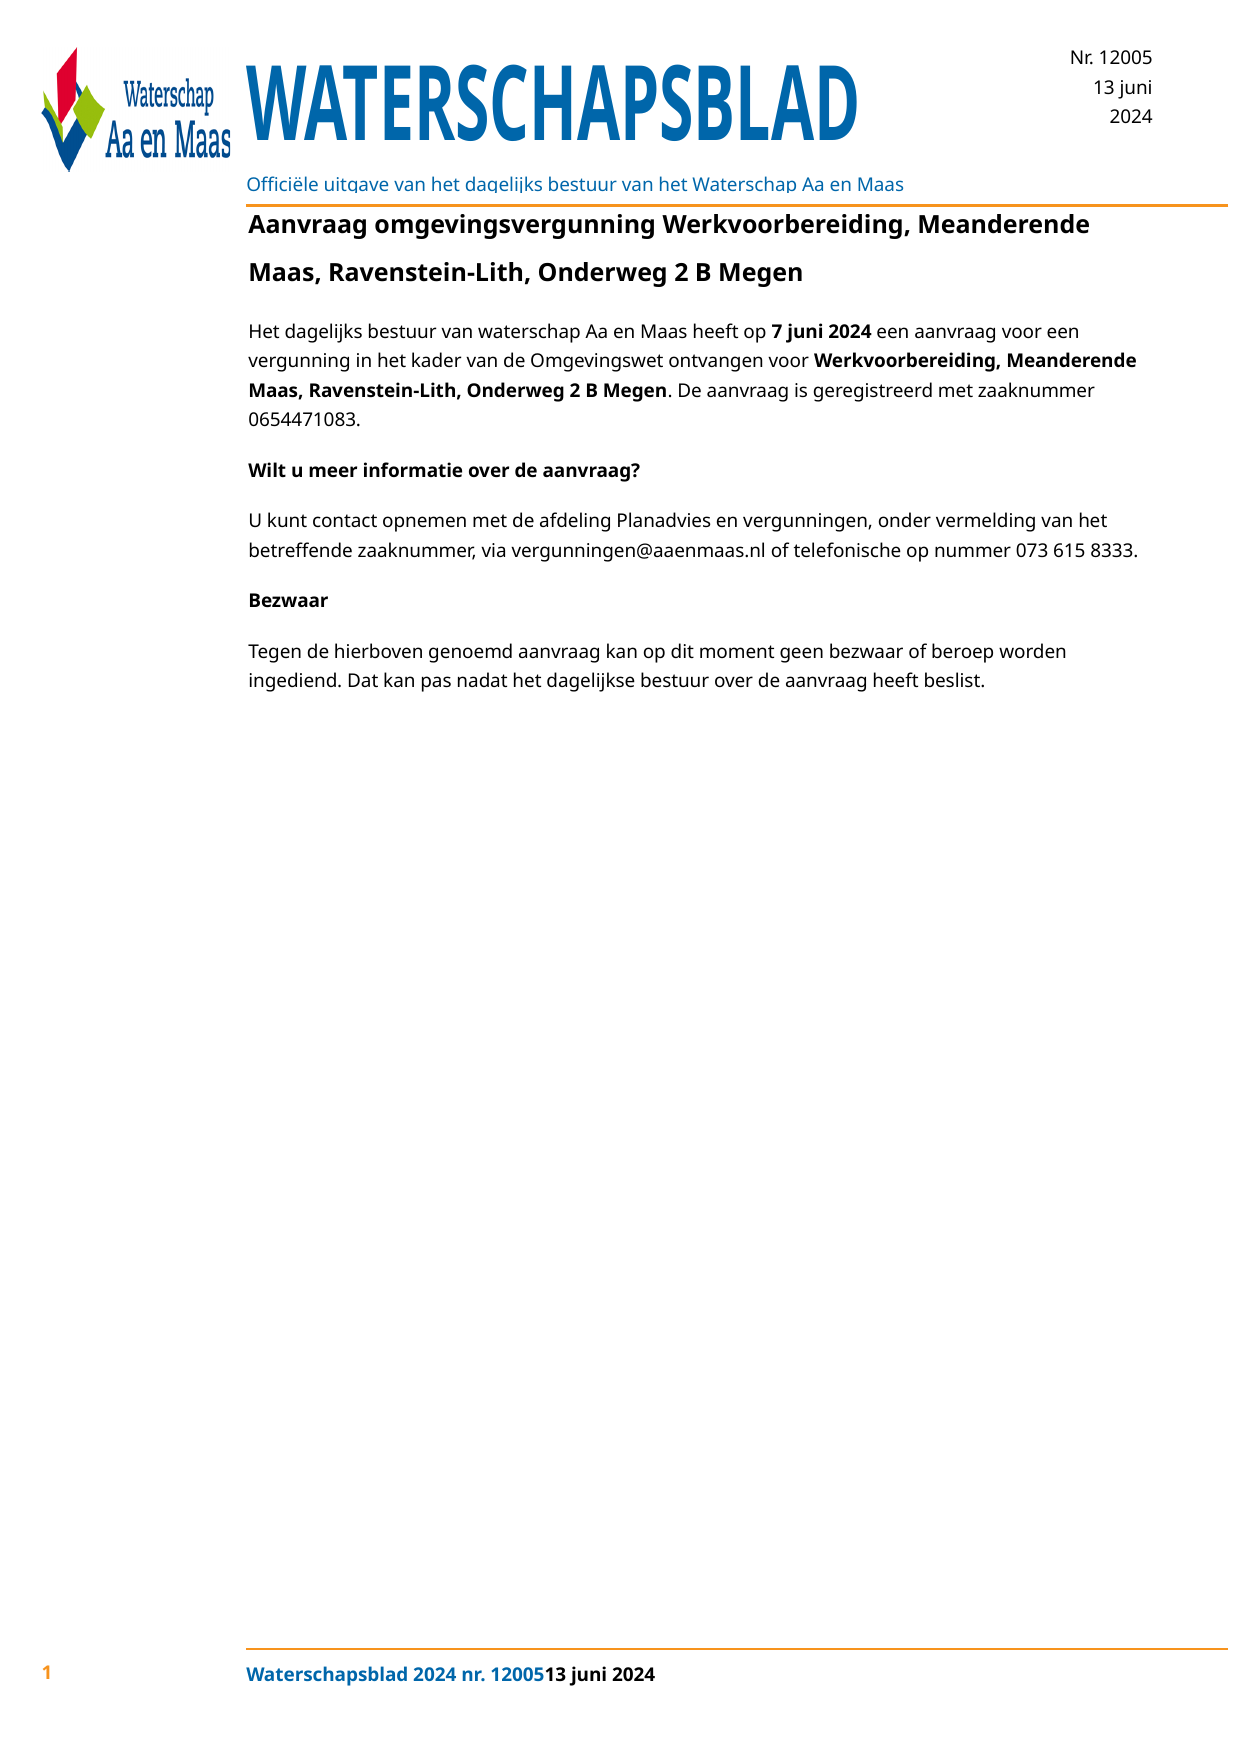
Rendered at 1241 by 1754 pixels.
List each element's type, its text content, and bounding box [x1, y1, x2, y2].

text Aanvraag omgevingsvergunning Werkvoorbereiding, Meanderende Maas, Ravenstein-Lith, Onderweg 2 B Megen [248, 207, 1152, 288]
text U kunt contact opnemen met de afdeling Planadvies en vergunningen, onder vermelding van het betreffende zaaknummer, via vergunningen@aaenmaas.nl of telefonische op nummer 073 615 8333. [248, 507, 1152, 563]
text Tegen de hierboven genoemd aanvraag kan op dit moment geen bezwaar of beroep worden ingediend. Dat kan pas nadat het dagelijkse bestuur over de aanvraag heeft beslist. [248, 638, 1152, 693]
text Bezwaar [248, 587, 1152, 613]
text Het dagelijks bestuur van waterschap Aa en Maas heeft op 7 juni 2024 een aanvraag voor een vergunning in het kader van de Omgevingswet ontvangen voor Werkvoorbereiding, Meanderende Maas, Ravenstein-Lith, Onderweg 2 B Megen. De aanvraag is geregistreerd met zaaknummer 0654471083. [248, 318, 1152, 432]
text Wilt u meer informatie over de aanvraag? [248, 457, 1152, 483]
picture [41, 47, 231, 172]
